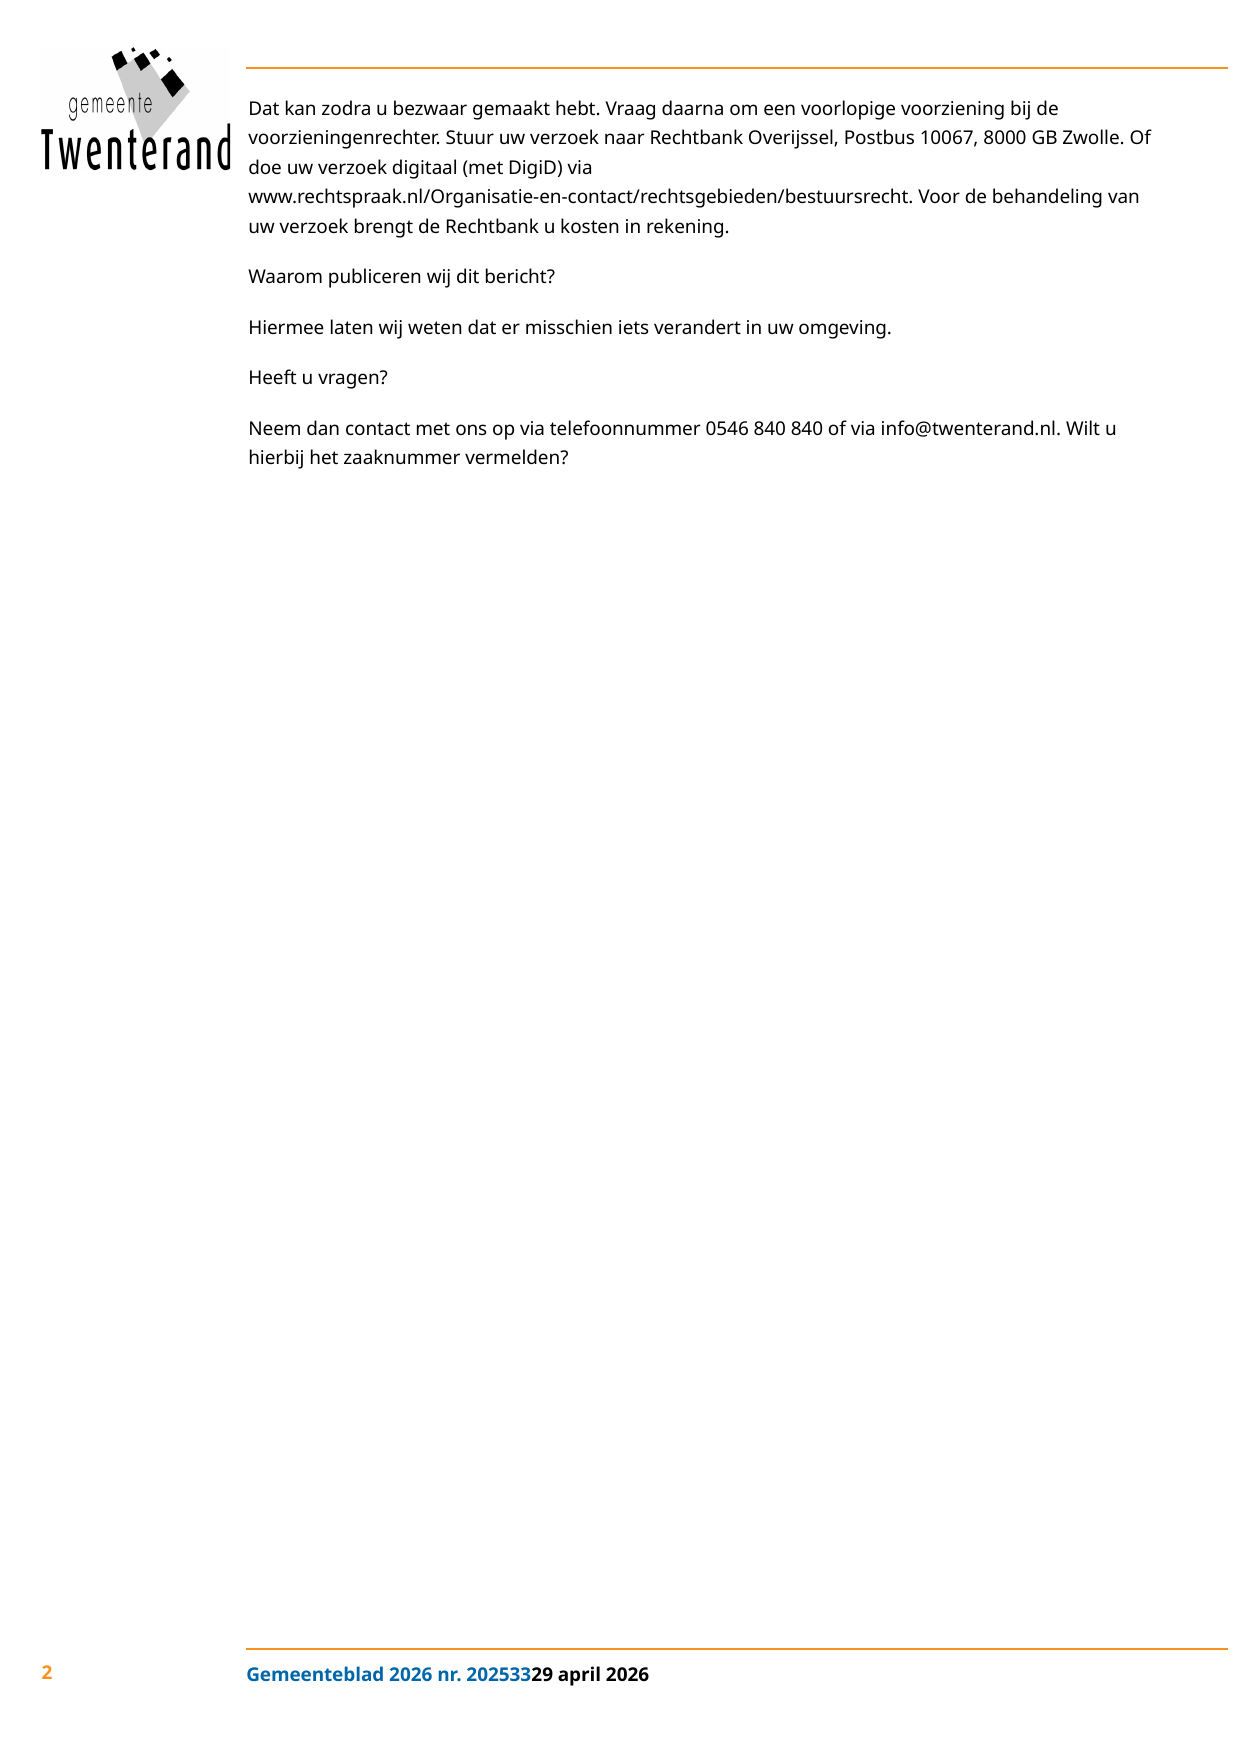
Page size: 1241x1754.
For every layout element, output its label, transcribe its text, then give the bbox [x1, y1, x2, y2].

text Waarom publiceren wij dit bericht? [248, 263, 1152, 289]
text Heeft u vragen? [248, 364, 1152, 390]
text Hiermee laten wij weten dat er misschien iets verandert in uw omgeving. [248, 314, 1152, 340]
text Dat kan zodra u bezwaar gemaakt hebt. Vraag daarna om een voorlopige voorziening bij de voorzieningenrechter. Stuur uw verzoek naar Rechtbank Overijssel, Postbus 10067, 8000 GB Zwolle. Of doe uw verzoek digitaal (met DigiD) via www.rechtspraak.nl/Organisatie-en-contact/rechtsgebieden/bestuursrecht. Voor de behandeling van uw verzoek brengt de Rechtbank u kosten in rekening. [248, 95, 1152, 239]
picture [41, 47, 231, 172]
text Neem dan contact met ons op via telefoonnummer 0546 840 840 of via info@twenterand.nl. Wilt u hierbij het zaaknummer vermelden? [248, 415, 1152, 470]
